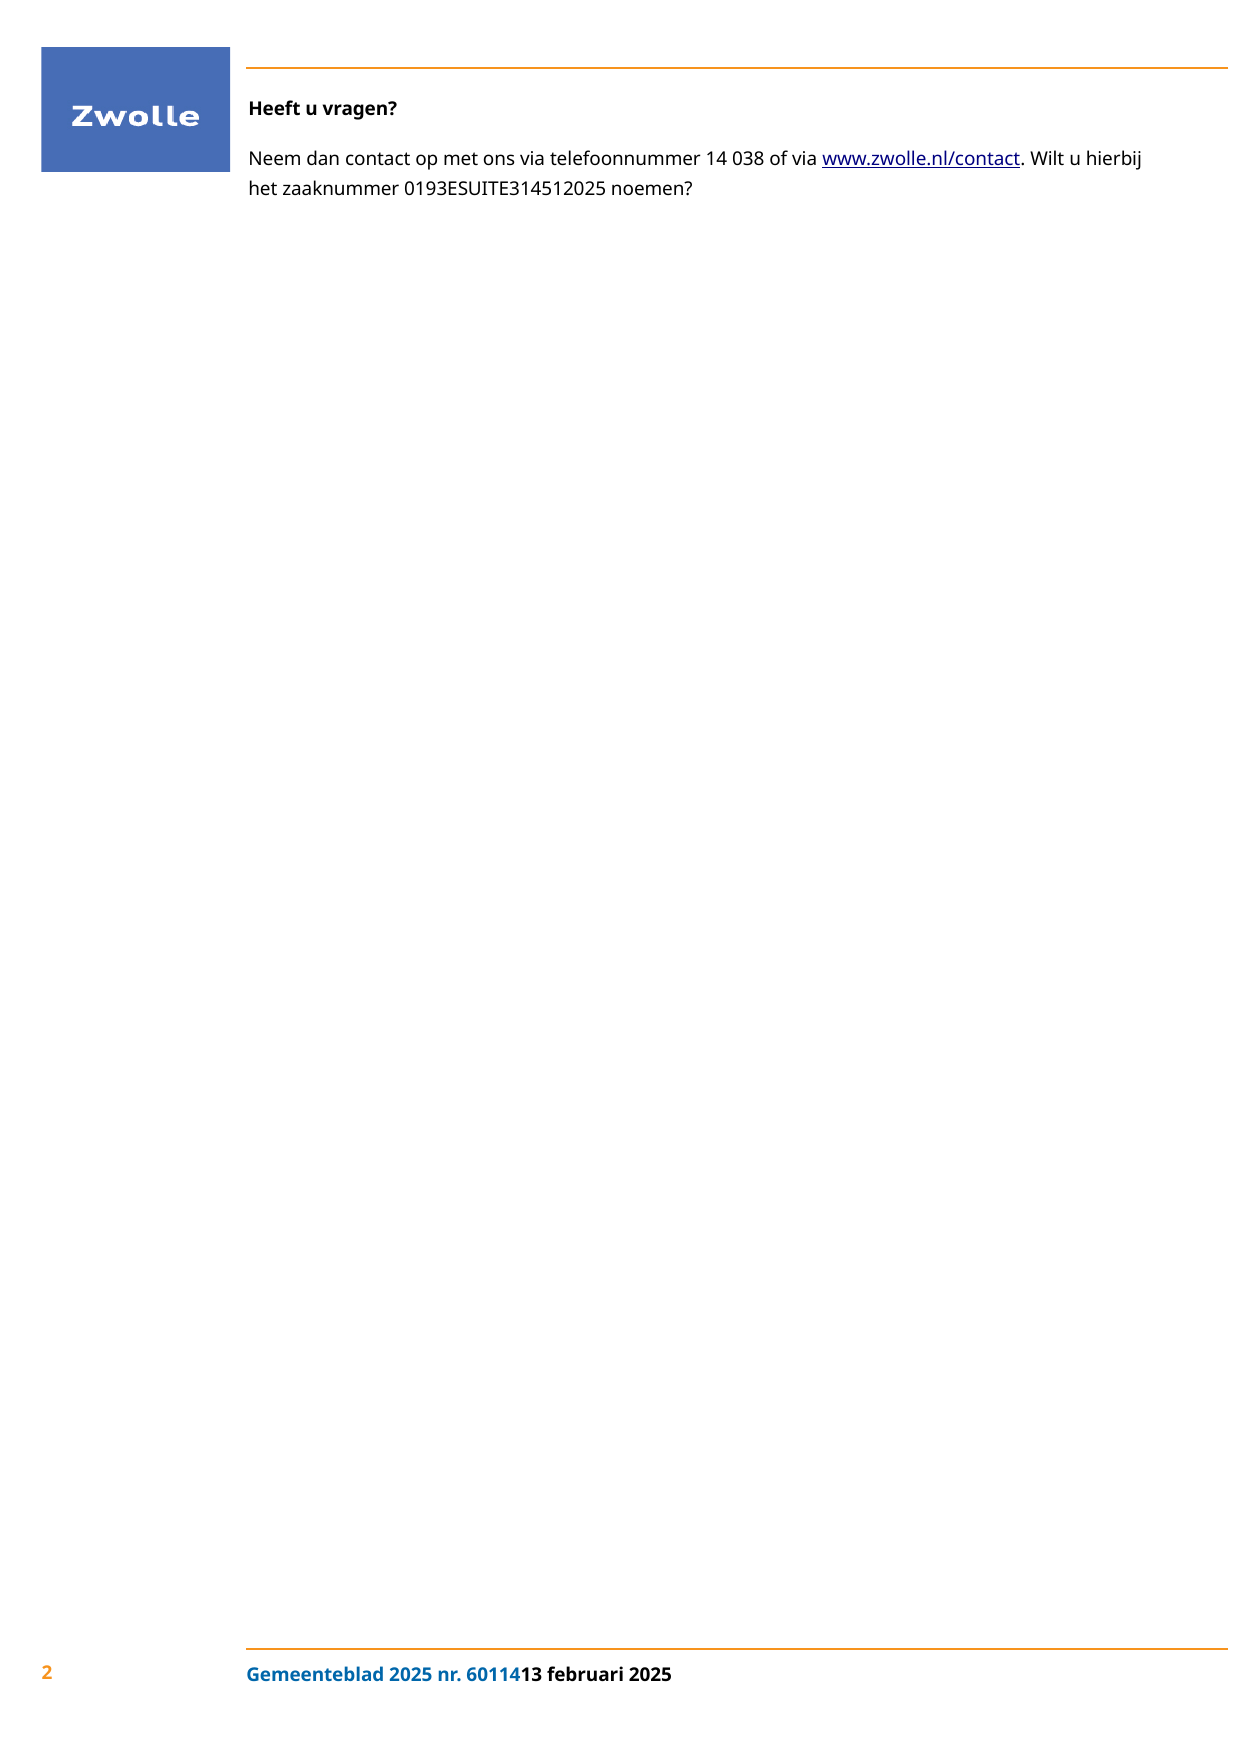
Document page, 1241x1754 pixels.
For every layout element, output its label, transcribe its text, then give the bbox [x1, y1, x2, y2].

text Heeft u vragen? [248, 95, 1152, 121]
text Neem dan contact op met ons via telefoonnummer 14 038 of via www.zwolle.nl/contact. Wilt u hierbij het zaaknummer 0193ESUITE314512025 noemen? [248, 145, 1152, 201]
picture [41, 47, 231, 172]
